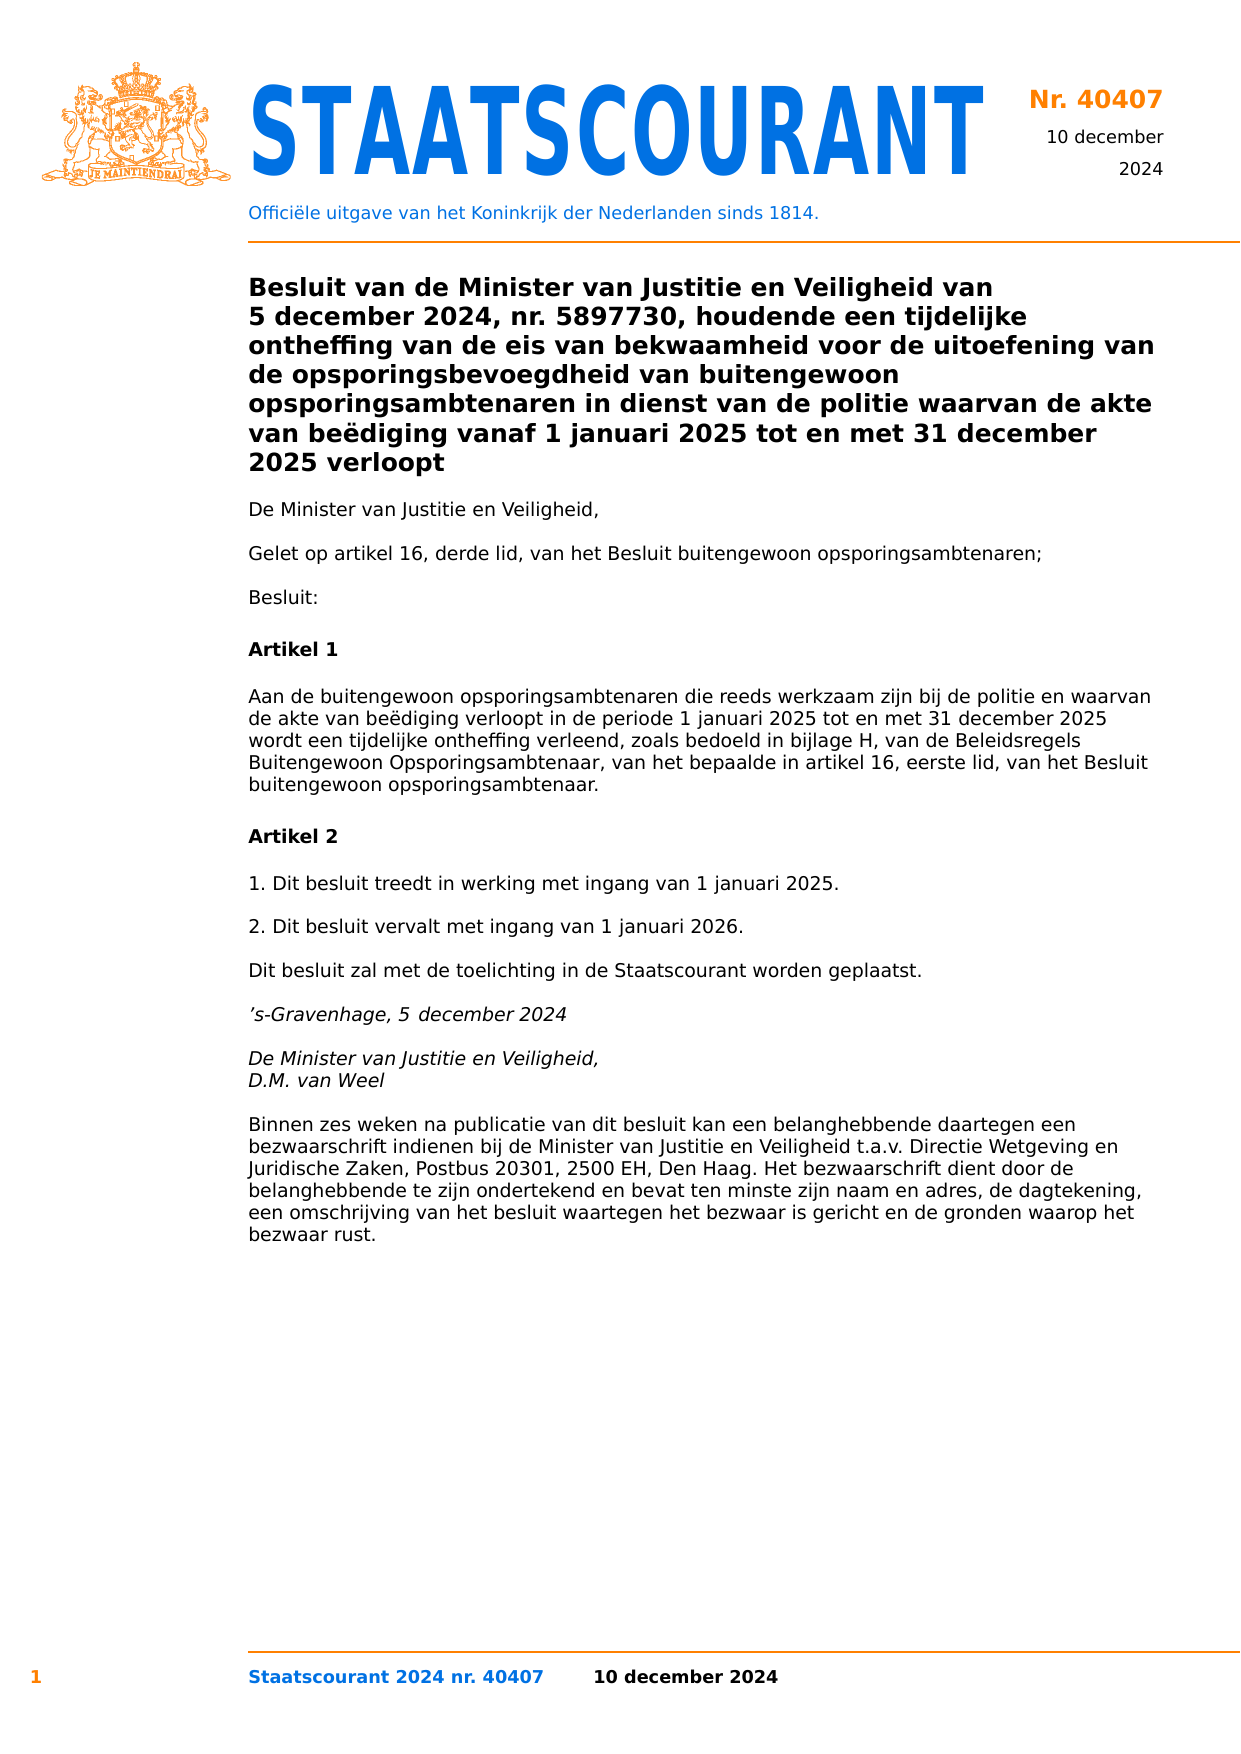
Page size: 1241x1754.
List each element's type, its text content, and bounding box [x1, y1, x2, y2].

text Dit besluit zal met de toelichting in de Staatscourant worden geplaatst. [248, 960, 1163, 982]
subtitle Besluit van de Minister van Justitie en Veiligheid van 5 december 2024, nr. 5897730, houdende een tijdelijke ontheffing van de eis van bekwaamheid voor de uitoefening van de opsporingsbevoegdheid van buitengewoon opsporingsambtenaren in dienst van de politie waarvan de akte van beëdiging vanaf 1 januari 2025 tot en met 31 december 2025 verloopt [248, 273, 1163, 477]
text Gelet op artikel 16, derde lid, van het Besluit buitengewoon opsporingsambtenaren; [248, 543, 1163, 565]
picture [41, 62, 231, 186]
subtitle Artikel 1 [248, 639, 1163, 661]
text ’s-Gravenhage, 5 december 2024 [248, 1004, 1163, 1026]
text 1. Dit besluit treedt in werking met ingang van 1 januari 2025. [248, 873, 1163, 894]
text Aan de buitengewoon opsporingsambtenaren die reeds werkzaam zijn bij de politie en waarvan de akte van beëdiging verloopt in de periode 1 januari 2025 tot en met 31 december 2025 wordt een tijdelijke ontheffing verleend, zoals bedoeld in bijlage H, van de Beleidsregels Buitengewoon Opsporingsambtenaar, van het bepaalde in artikel 16, eerste lid, van het Besluit buitengewoon opsporingsambtenaar. [248, 686, 1163, 796]
text Besluit: [248, 587, 1163, 609]
table_header [25, 62, 248, 241]
table_header Nr. 40407 [998, 62, 1240, 121]
table_cell Officiële uitgave van het Koninkrijk der Nederlanden sinds 1814. [248, 203, 1240, 241]
text De Minister van Justitie en Veiligheid, [248, 499, 1163, 521]
subtitle Artikel 2 [248, 826, 1163, 848]
text De Minister van Justitie en Veiligheid, D.M. van Weel [248, 1048, 1163, 1092]
text Binnen zes weken na publicatie van dit besluit kan een belanghebbende daartegen een bezwaarschrift indienen bij de Minister van Justitie en Veiligheid t.a.v. Directie Wetgeving en Juridische Zaken, Postbus 20301, 2500 EH, Den Haag. Het bezwaarschrift dient door de belanghebbende te zijn ondertekend en bevat ten minste zijn naam en adres, de dagtekening, een omschrijving van het besluit waartegen het bezwaar is gericht en de gronden waarop het bezwaar rust. [248, 1114, 1163, 1246]
table_cell 10 december [998, 121, 1240, 153]
table_header STAATSCOURANT [248, 62, 998, 203]
table_cell 2024 [998, 153, 1240, 203]
text 2. Dit besluit vervalt met ingang van 1 januari 2026. [248, 916, 1163, 938]
